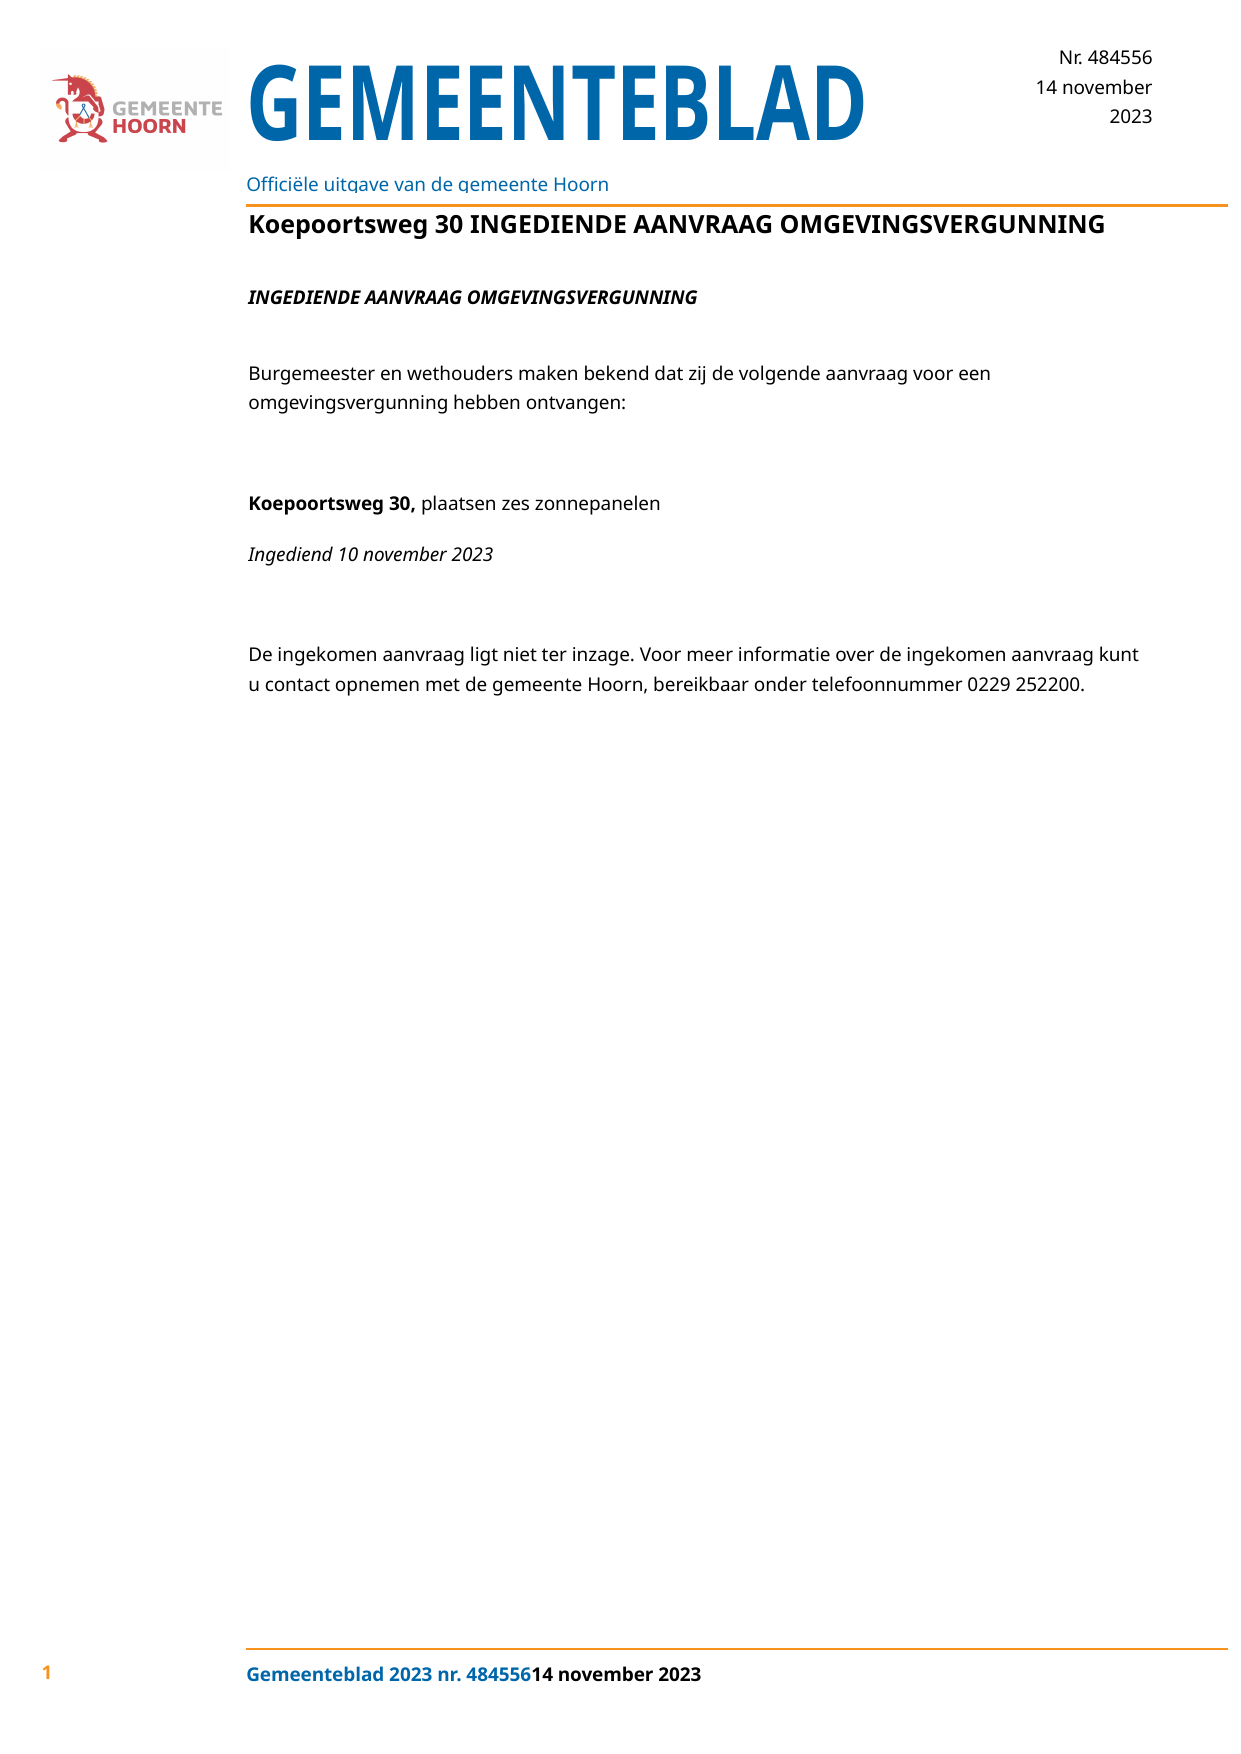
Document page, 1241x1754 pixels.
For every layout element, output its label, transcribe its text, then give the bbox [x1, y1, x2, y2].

text De ingekomen aanvraag ligt niet ter inzage. Voor meer informatie over de ingekomen aanvraag kunt u contact opnemen met de gemeente Hoorn, bereikbaar onder telefoonnummer 0229 252200. [248, 642, 1152, 697]
text INGEDIENDE AANVRAAG OMGEVINGSVERGUNNING [248, 284, 1152, 309]
text Burgemeester en wethouders maken bekend dat zij de volgende aanvraag voor een omgevingsvergunning hebben ontvangen: [248, 360, 1152, 415]
picture [41, 47, 231, 172]
text Koepoortsweg 30, plaatsen zes zonnepanelen [248, 490, 1152, 516]
text Koepoortsweg 30 INGEDIENDE AANVRAAG OMGEVINGSVERGUNNING [248, 207, 1152, 241]
text Ingediend 10 november 2023 [248, 541, 1152, 567]
